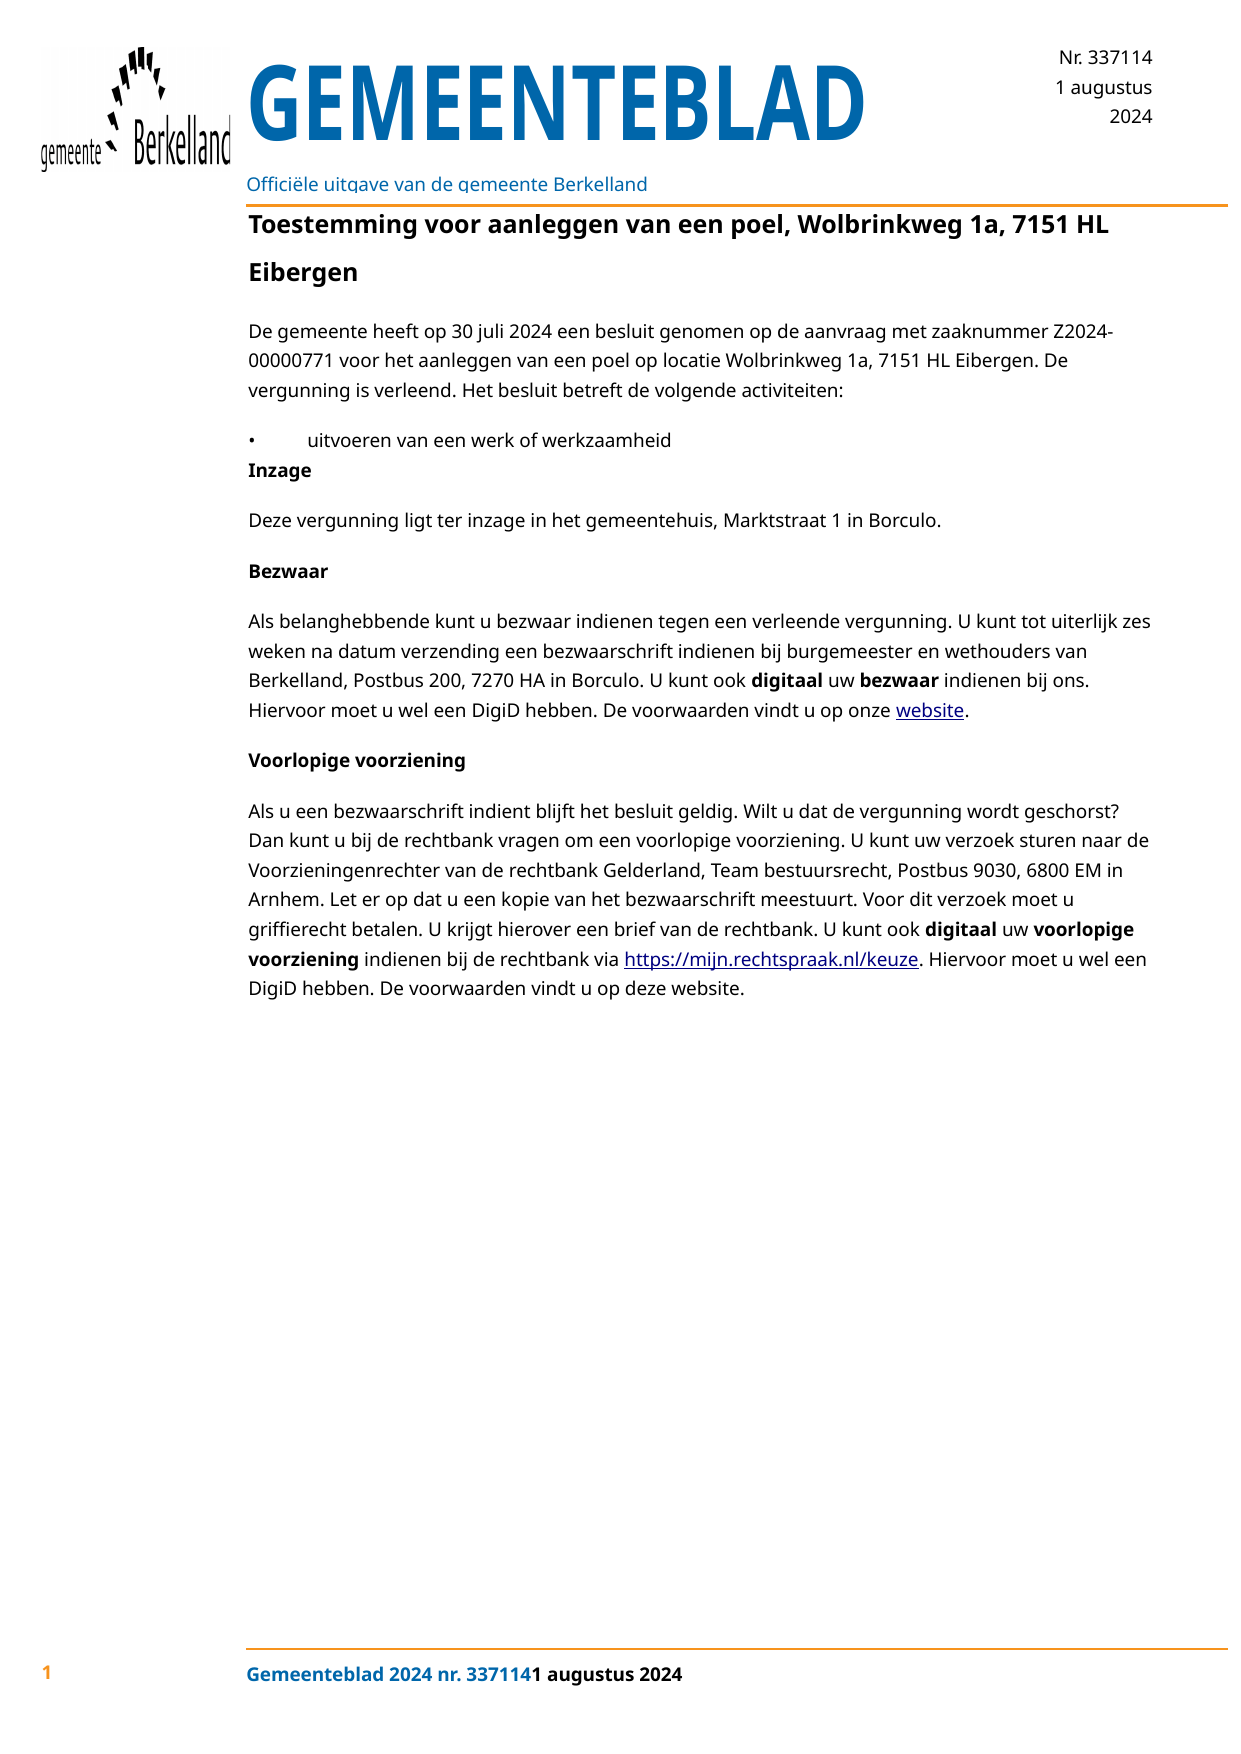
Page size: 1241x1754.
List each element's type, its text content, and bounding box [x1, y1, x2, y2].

text Als u een bezwaarschrift indient blijft het besluit geldig. Wilt u dat de vergunning wordt geschorst? Dan kunt u bij de rechtbank vragen om een voorlopige voorziening. U kunt uw verzoek sturen naar de Voorzieningenrechter van de rechtbank Gelderland, Team bestuursrecht, Postbus 9030, 6800 EM in Arnhem. Let er op dat u een kopie van het bezwaarschrift meestuurt. Voor dit verzoek moet u griffierecht betalen. U krijgt hierover een brief van de rechtbank. U kunt ook digitaal uw voorlopige voorziening indienen bij de rechtbank via https://mijn.rechtspraak.nl/keuze. Hiervoor moet u wel een DigiD hebben. De voorwaarden vindt u op deze website. [248, 798, 1152, 1001]
text De gemeente heeft op 30 juli 2024 een besluit genomen op de aanvraag met zaaknummer Z2024-00000771 voor het aanleggen van een poel op locatie Wolbrinkweg 1a, 7151 HL Eibergen. De vergunning is verleend. Het besluit betreft de volgende activiteiten: [248, 318, 1152, 403]
text Bezwaar [248, 558, 1152, 584]
picture [41, 47, 231, 172]
text Deze vergunning ligt ter inzage in het gemeentehuis, Marktstraat 1 in Borculo. [248, 507, 1152, 533]
text Inzage [248, 457, 1152, 483]
text Toestemming voor aanleggen van een poel, Wolbrinkweg 1a, 7151 HL Eibergen [248, 207, 1152, 288]
text Als belanghebbende kunt u bezwaar indienen tegen een verleende vergunning. U kunt tot uiterlijk zes weken na datum verzending een bezwaarschrift indienen bij burgemeester en wethouders van Berkelland, Postbus 200, 7270 HA in Borculo. U kunt ook digitaal uw bezwaar indienen bij ons. Hiervoor moet u wel een DigiD hebben. De voorwaarden vindt u op onze website. [248, 608, 1152, 723]
list uitvoeren van een werk of werkzaamheid [248, 427, 1152, 453]
text Voorlopige voorziening [248, 747, 1152, 773]
